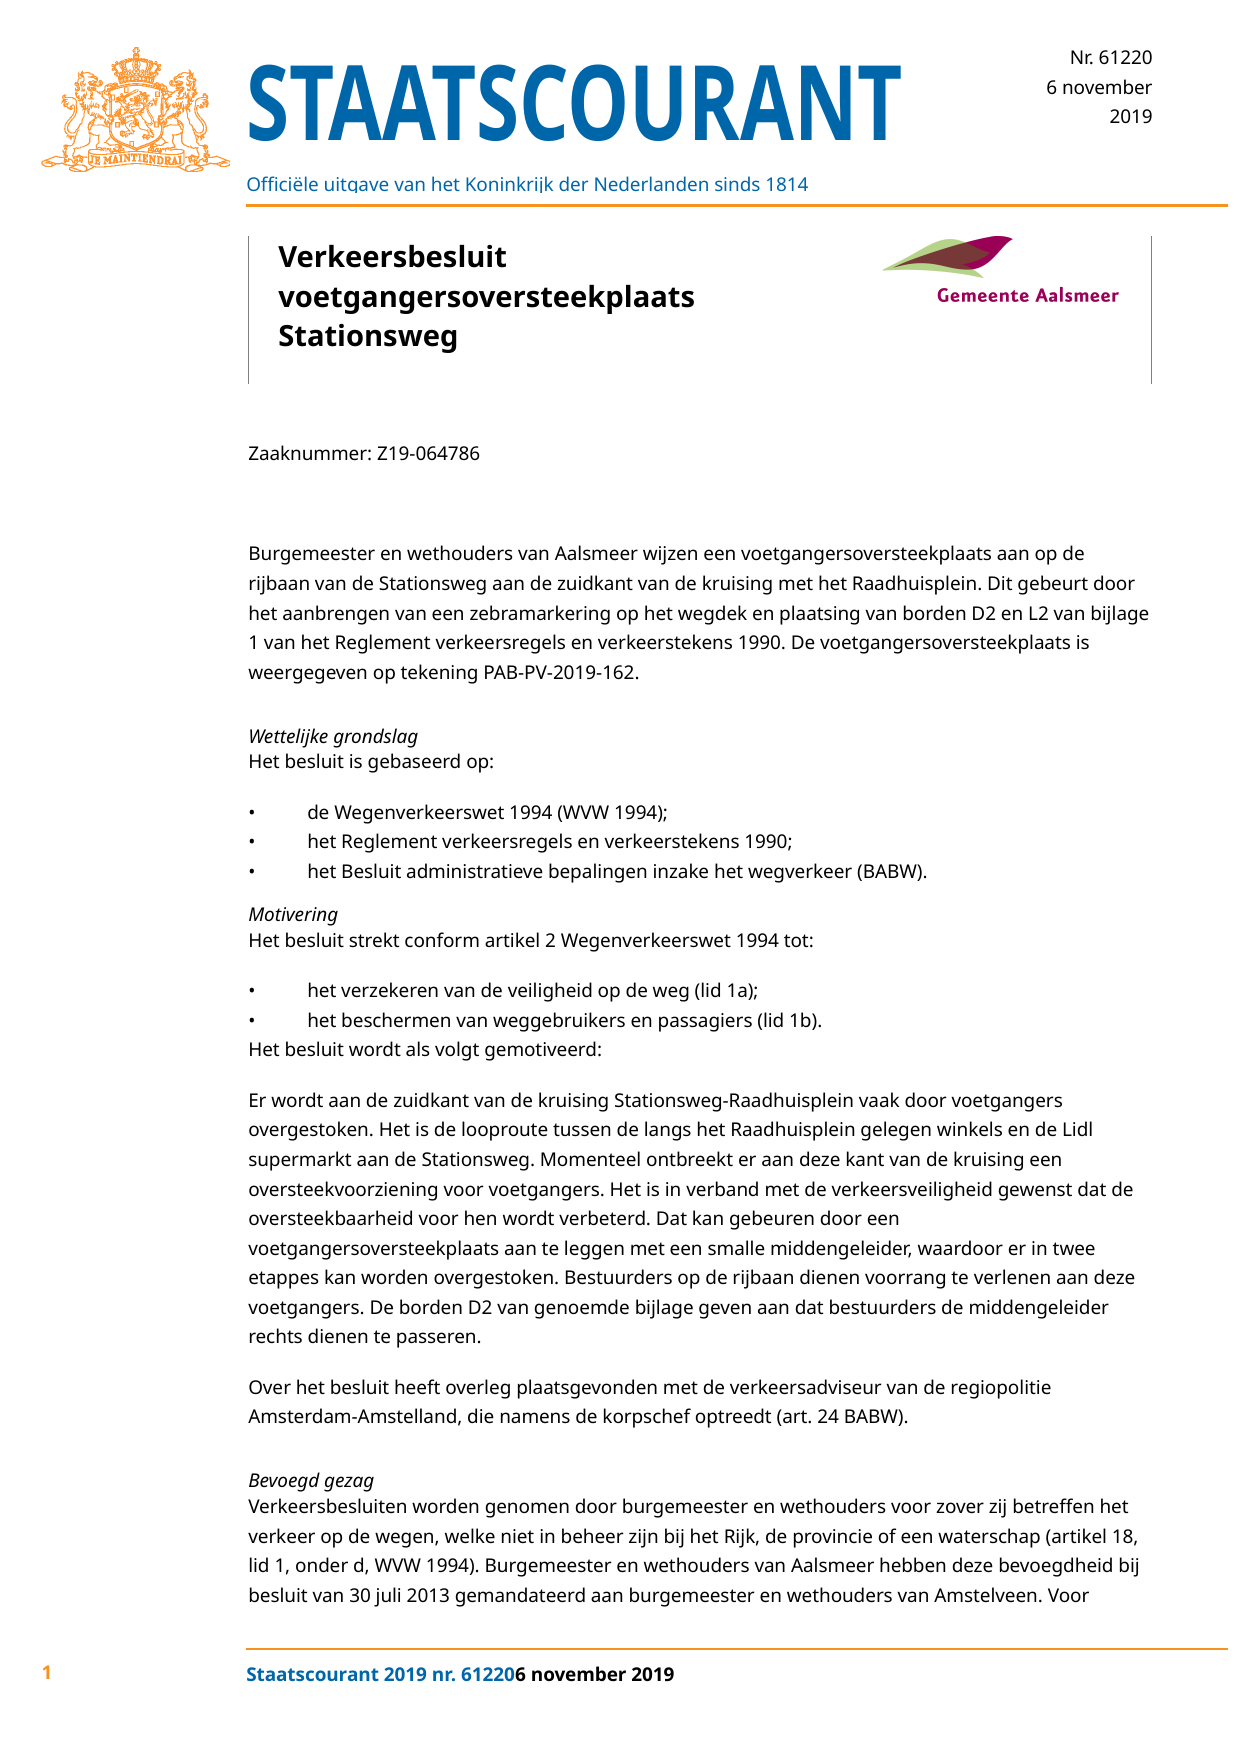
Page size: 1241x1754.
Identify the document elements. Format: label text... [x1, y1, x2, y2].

text Het besluit wordt als volgt gemotiveerd: [248, 1037, 1152, 1062]
list het beschermen van weggebruikers en passagiers (lid 1b). [248, 1007, 1152, 1033]
list het verzekeren van de veiligheid op de weg (lid 1a); [248, 977, 1152, 1003]
list de Wegenverkeerswet 1994 (WVW 1994); [248, 799, 1152, 825]
text Het besluit strekt conform artikel 2 Wegenverkeerswet 1994 tot: [248, 927, 1152, 953]
text Burgemeester en wethouders van Aalsmeer wijzen een voetgangersoversteekplaats aan op de rijbaan van de Stationsweg aan de zuidkant van de kruising met het Raadhuisplein. Dit gebeurt door het aanbrengen van een zebramarkering op het wegdek en plaatsing van borden D2 en L2 van bijlage 1 van het Reglement verkeersregels en verkeerstekens 1990. De voetgangersoversteekplaats is weergegeven op tekening PAB-PV-2019-162. [248, 541, 1152, 684]
picture [882, 236, 1119, 302]
table_header [850, 236, 1151, 384]
list het Besluit administratieve bepalingen inzake het wegverkeer (BABW). [248, 858, 1152, 884]
text Verkeersbesluiten worden genomen door burgemeester en wethouders voor zover zij betreffen het verkeer op de wegen, welke niet in beheer zijn bij het Rijk, de provincie of een waterschap (artikel 18, lid 1, onder d, WVW 1994). Burgemeester en wethouders van Aalsmeer hebben deze bevoegdheid bij besluit van 30 juli 2013 gemandateerd aan burgemeester en wethouders van Amstelveen. Voor [248, 1493, 1152, 1608]
text Er wordt aan de zuidkant van de kruising Stationsweg-Raadhuisplein vaak door voetgangers overgestoken. Het is de looproute tussen de langs het Raadhuisplein gelegen winkels en de Lidl supermarkt aan de Stationsweg. Momenteel ontbreekt er aan deze kant van de kruising een oversteekvoorziening voor voetgangers. Het is in verband met de verkeersveiligheid gewenst dat de oversteekbaarheid voor hen wordt verbeterd. Dat kan gebeuren door een voetgangersoversteekplaats aan te leggen met een smalle middengeleider, waardoor er in twee etappes kan worden overgestoken. Bestuurders op de rijbaan dienen voorrang te verlenen aan deze voetgangers. De borden D2 van genoemde bijlage geven aan dat bestuurders de middengeleider rechts dienen te passeren. [248, 1087, 1152, 1349]
text Bevoegd gezag [248, 1468, 1152, 1493]
text Wettelijke grondslag [248, 723, 1152, 748]
picture [41, 47, 231, 172]
list het Reglement verkeersregels en verkeerstekens 1990; [248, 828, 1152, 854]
text Zaaknummer: Z19-064786 [248, 440, 1152, 465]
text Motivering [248, 901, 1152, 927]
text Het besluit is gebaseerd op: [248, 748, 1152, 774]
table_header Verkeersbesluit voetgangersoversteekplaats Stationsweg [249, 236, 850, 384]
text Over het besluit heeft overleg plaatsgevonden met de verkeersadviseur van de regiopolitie Amsterdam-Amstelland, die namens de korpschef optreedt (art. 24 BABW). [248, 1374, 1152, 1429]
